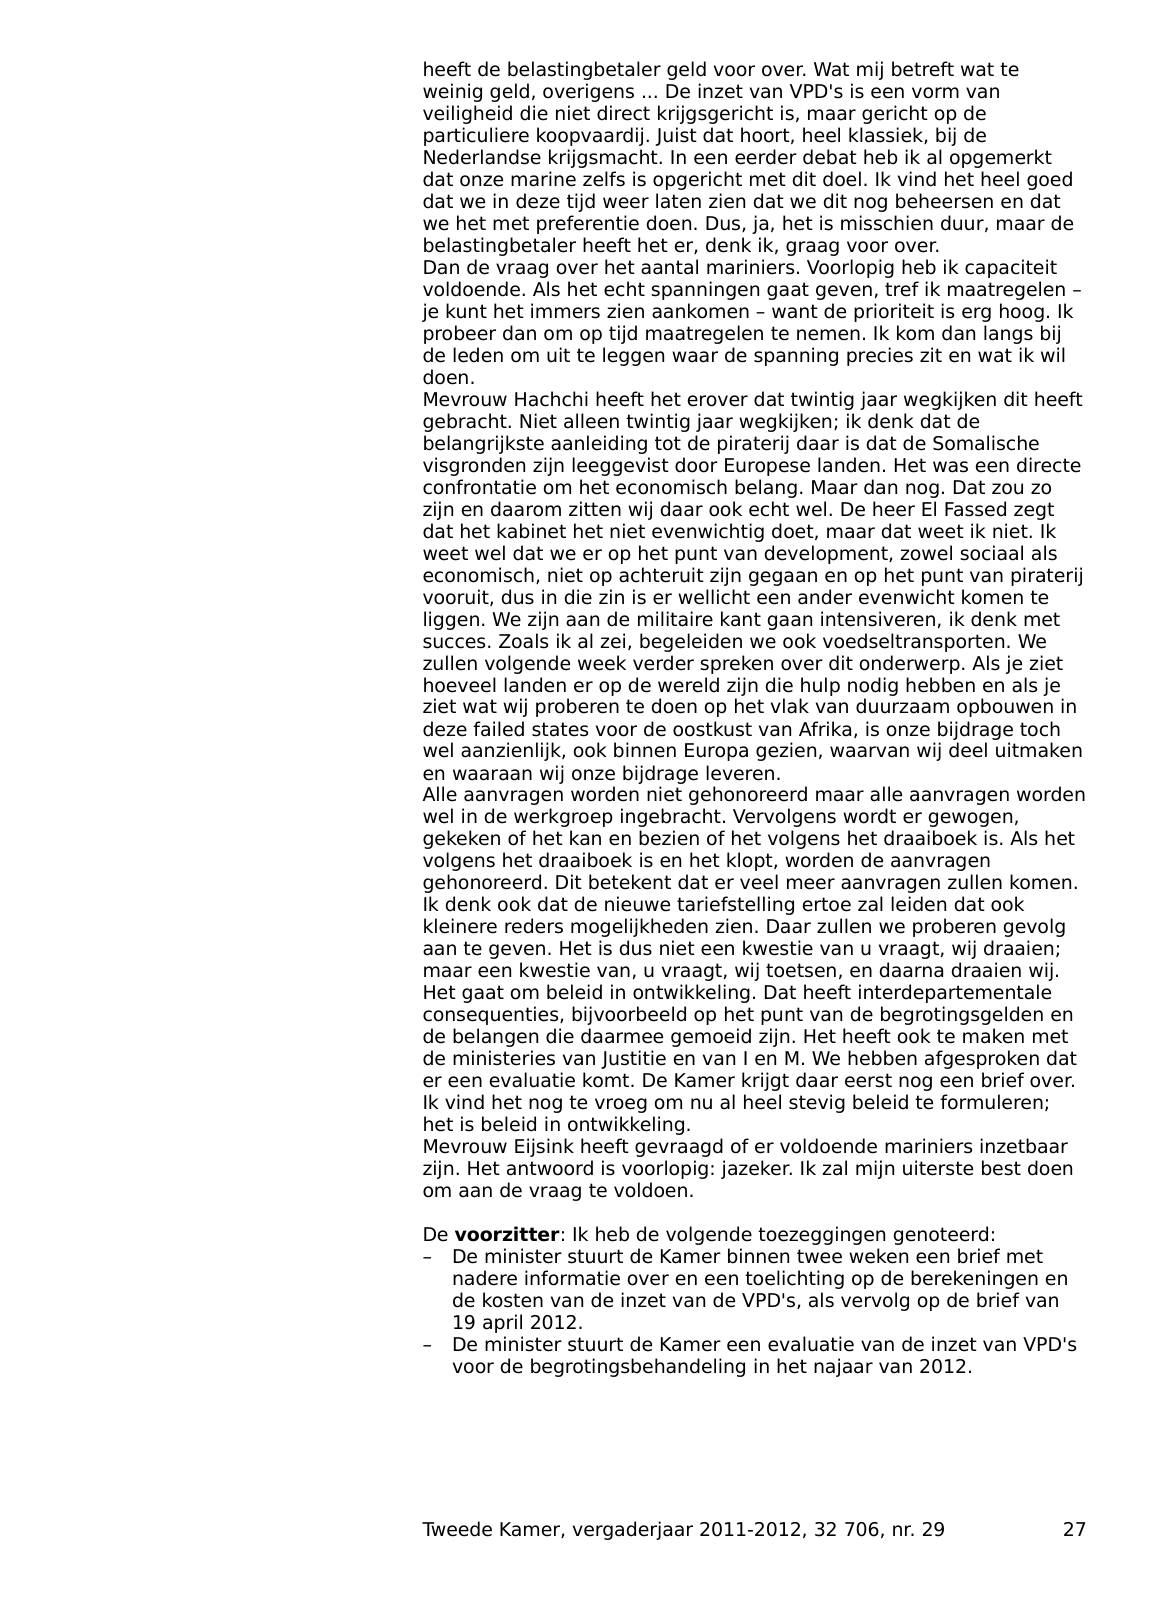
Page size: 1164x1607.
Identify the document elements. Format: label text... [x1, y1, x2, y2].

text heeft de belastingbetaler geld voor over. Wat mij betreft wat te weinig geld, overigens ... De inzet van VPD's is een vorm van veiligheid die niet direct krijgsgericht is, maar gericht op de particuliere koopvaardij. Juist dat hoort, heel klassiek, bij de Nederlandse krijgsmacht. In een eerder debat heb ik al opgemerkt dat onze marine zelfs is opgericht met dit doel. Ik vind het heel goed dat we in deze tijd weer laten zien dat we dit nog beheersen en dat we het met preferentie doen. Dus, ja, het is misschien duur, maar de belastingbetaler heeft het er, denk ik, graag voor over. [422, 59, 1087, 257]
text – De minister stuurt de Kamer binnen twee weken een brief met nadere informatie over en een toelichting op de berekeningen en de kosten van de inzet van de VPD's, als vervolg op de brief van 19 april 2012. [422, 1246, 1087, 1334]
text Dan de vraag over het aantal mariniers. Voorlopig heb ik capaciteit voldoende. Als het echt spanningen gaat geven, tref ik maatregelen – je kunt het immers zien aankomen – want de prioriteit is erg hoog. Ik probeer dan om op tijd maatregelen te nemen. Ik kom dan langs bij de leden om uit te leggen waar de spanning precies zit en wat ik wil doen. [422, 257, 1087, 389]
text Het gaat om beleid in ontwikkeling. Dat heeft interdepartementale consequenties, bijvoorbeeld op het punt van de begrotingsgelden en de belangen die daarmee gemoeid zijn. Het heeft ook te maken met de ministeries van Justitie en van I en M. We hebben afgesproken dat er een evaluatie komt. De Kamer krijgt daar eerst nog een brief over. Ik vind het nog te vroeg om nu al heel stevig beleid te formuleren; het is beleid in ontwikkeling. [422, 982, 1087, 1136]
text De voorzitter: Ik heb de volgende toezeggingen genoteerd: [422, 1224, 1087, 1246]
text – De minister stuurt de Kamer een evaluatie van de inzet van VPD's voor de begrotingsbehandeling in het najaar van 2012. [422, 1334, 1087, 1378]
text Alle aanvragen worden niet gehonoreerd maar alle aanvragen worden wel in de werkgroep ingebracht. Vervolgens wordt er gewogen, gekeken of het kan en bezien of het volgens het draaiboek is. Als het volgens het draaiboek is en het klopt, worden de aanvragen gehonoreerd. Dit betekent dat er veel meer aanvragen zullen komen. Ik denk ook dat de nieuwe tariefstelling ertoe zal leiden dat ook kleinere reders mogelijkheden zien. Daar zullen we proberen gevolg aan te geven. Het is dus niet een kwestie van u vraagt, wij draaien; maar een kwestie van, u vraagt, wij toetsen, en daarna draaien wij. [422, 784, 1087, 982]
text Mevrouw Hachchi heeft het erover dat twintig jaar wegkijken dit heeft gebracht. Niet alleen twintig jaar wegkijken; ik denk dat de belangrijkste aanleiding tot de piraterij daar is dat de Somalische visgronden zijn leeggevist door Europese landen. Het was een directe confrontatie om het economisch belang. Maar dan nog. Dat zou zo zijn en daarom zitten wij daar ook echt wel. De heer El Fassed zegt dat het kabinet het niet evenwichtig doet, maar dat weet ik niet. Ik weet wel dat we er op het punt van development, zowel sociaal als economisch, niet op achteruit zijn gegaan en op het punt van piraterij vooruit, dus in die zin is er wellicht een ander evenwicht komen te liggen. We zijn aan de militaire kant gaan intensiveren, ik denk met succes. Zoals ik al zei, begeleiden we ook voedseltransporten. We zullen volgende week verder spreken over dit onderwerp. Als je ziet hoeveel landen er op de wereld zijn die hulp nodig hebben en als je ziet wat wij proberen te doen op het vlak van duurzaam opbouwen in deze failed states voor de oostkust van Afrika, is onze bijdrage toch wel aanzienlijk, ook binnen Europa gezien, waarvan wij deel uitmaken en waaraan wij onze bijdrage leveren. [422, 389, 1087, 784]
text Mevrouw Eijsink heeft gevraagd of er voldoende mariniers inzetbaar zijn. Het antwoord is voorlopig: jazeker. Ik zal mijn uiterste best doen om aan de vraag te voldoen. [422, 1136, 1087, 1202]
